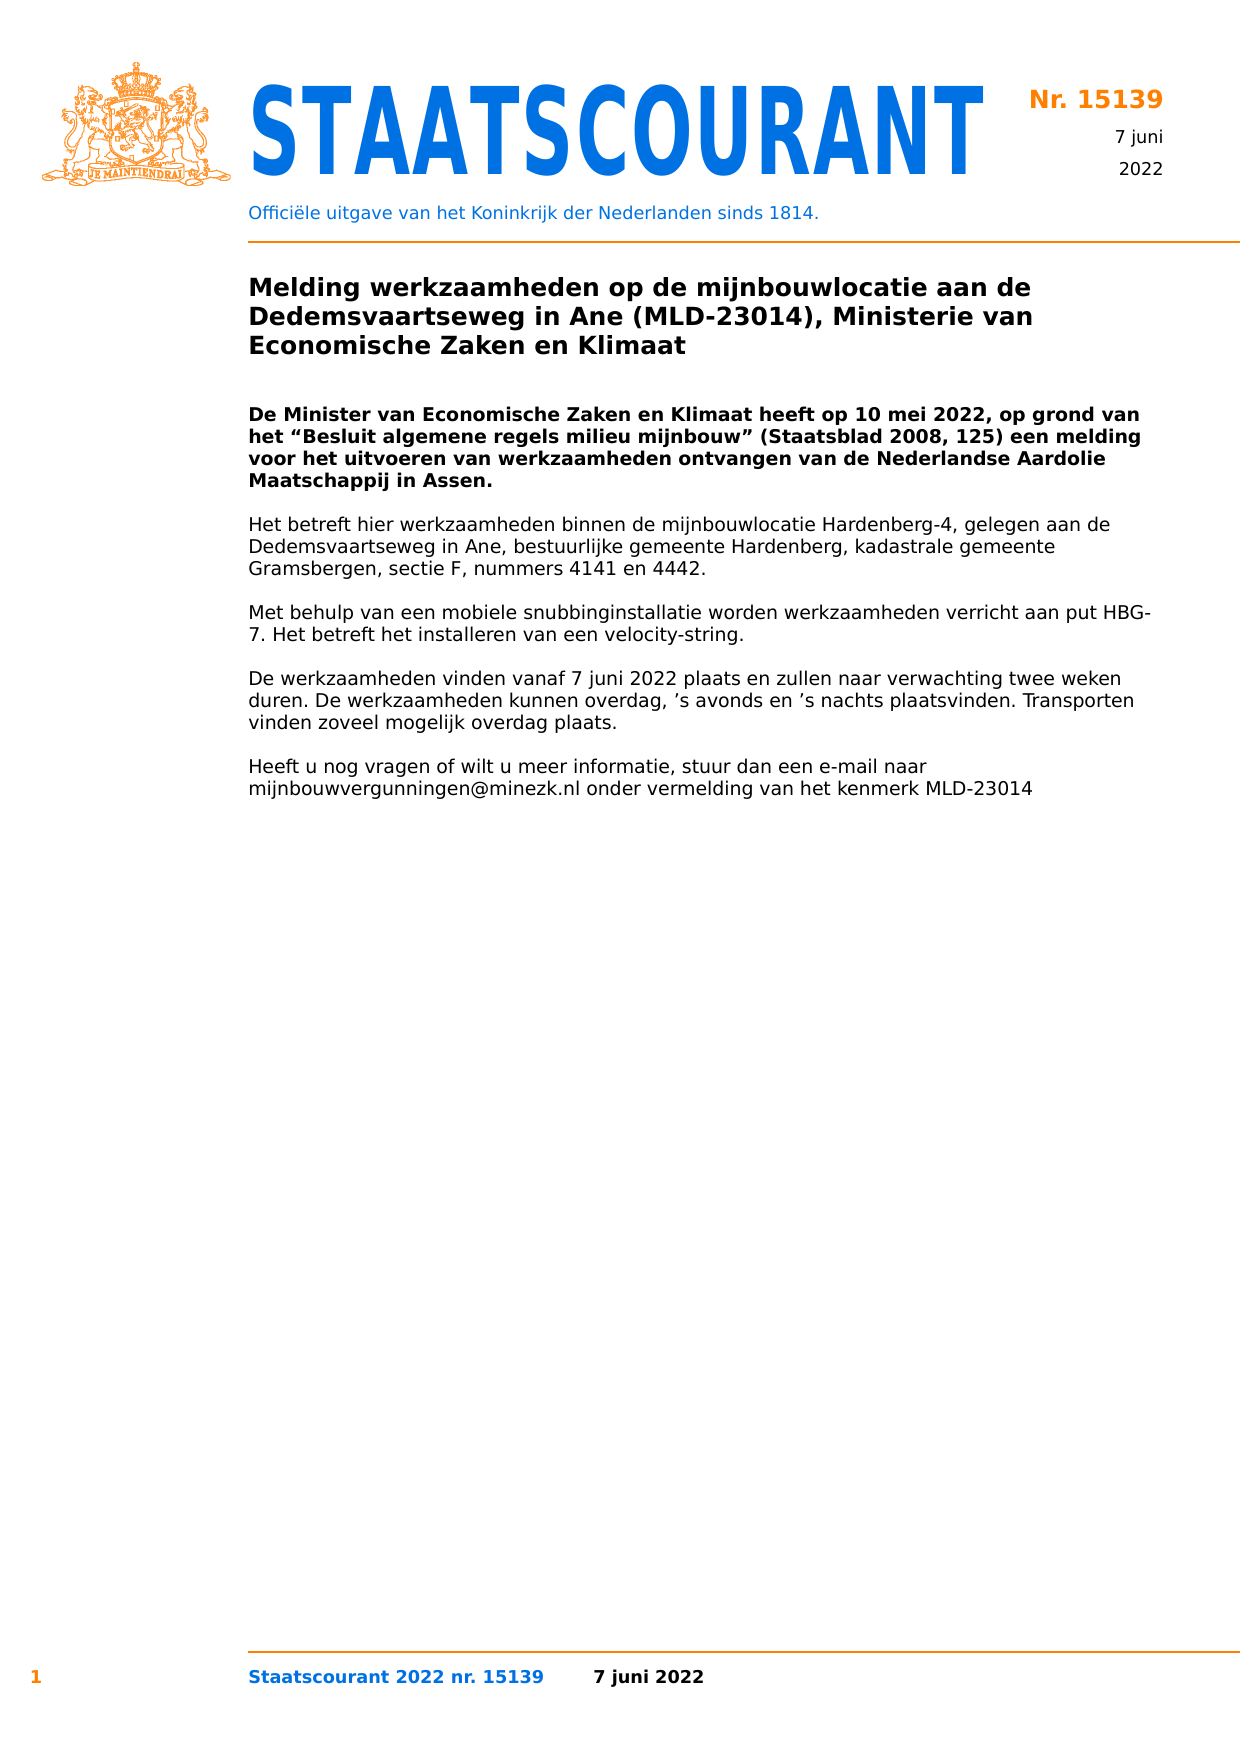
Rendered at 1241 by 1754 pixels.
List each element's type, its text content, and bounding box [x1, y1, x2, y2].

table_header Nr. 15139 [998, 62, 1240, 121]
table_cell Officiële uitgave van het Koninkrijk der Nederlanden sinds 1814. [248, 203, 1240, 241]
text De werkzaamheden vinden vanaf 7 juni 2022 plaats en zullen naar verwachting twee weken duren. De werkzaamheden kunnen overdag, ’s avonds en ’s nachts plaatsvinden. Transporten vinden zoveel mogelijk overdag plaats. [248, 668, 1163, 734]
text Heeft u nog vragen of wilt u meer informatie, stuur dan een e-mail naar mijnbouwvergunningen@minezk.nl onder vermelding van het kenmerk MLD-23014 [248, 756, 1163, 799]
table_header [25, 62, 248, 241]
table_cell 2022 [998, 153, 1240, 203]
table_cell 7 juni [998, 121, 1240, 153]
subtitle Melding werkzaamheden op de mijnbouwlocatie aan de Dedemsvaartseweg in Ane (MLD-23014), Ministerie van Economische Zaken en Klimaat [248, 273, 1163, 361]
text De Minister van Economische Zaken en Klimaat heeft op 10 mei 2022, op grond van het “Besluit algemene regels milieu mijnbouw” (Staatsblad 2008, 125) een melding voor het uitvoeren van werkzaamheden ontvangen van de Nederlandse Aardolie Maatschappij in Assen. [248, 404, 1163, 492]
picture [41, 62, 231, 186]
text Het betreft hier werkzaamheden binnen de mijnbouwlocatie Hardenberg-4, gelegen aan de Dedemsvaartseweg in Ane, bestuurlijke gemeente Hardenberg, kadastrale gemeente Gramsbergen, sectie F, nummers 4141 en 4442. [248, 514, 1163, 580]
table_header STAATSCOURANT [248, 62, 998, 203]
text Met behulp van een mobiele snubbinginstallatie worden werkzaamheden verricht aan put HBG-7. Het betreft het installeren van een velocity-string. [248, 602, 1163, 646]
